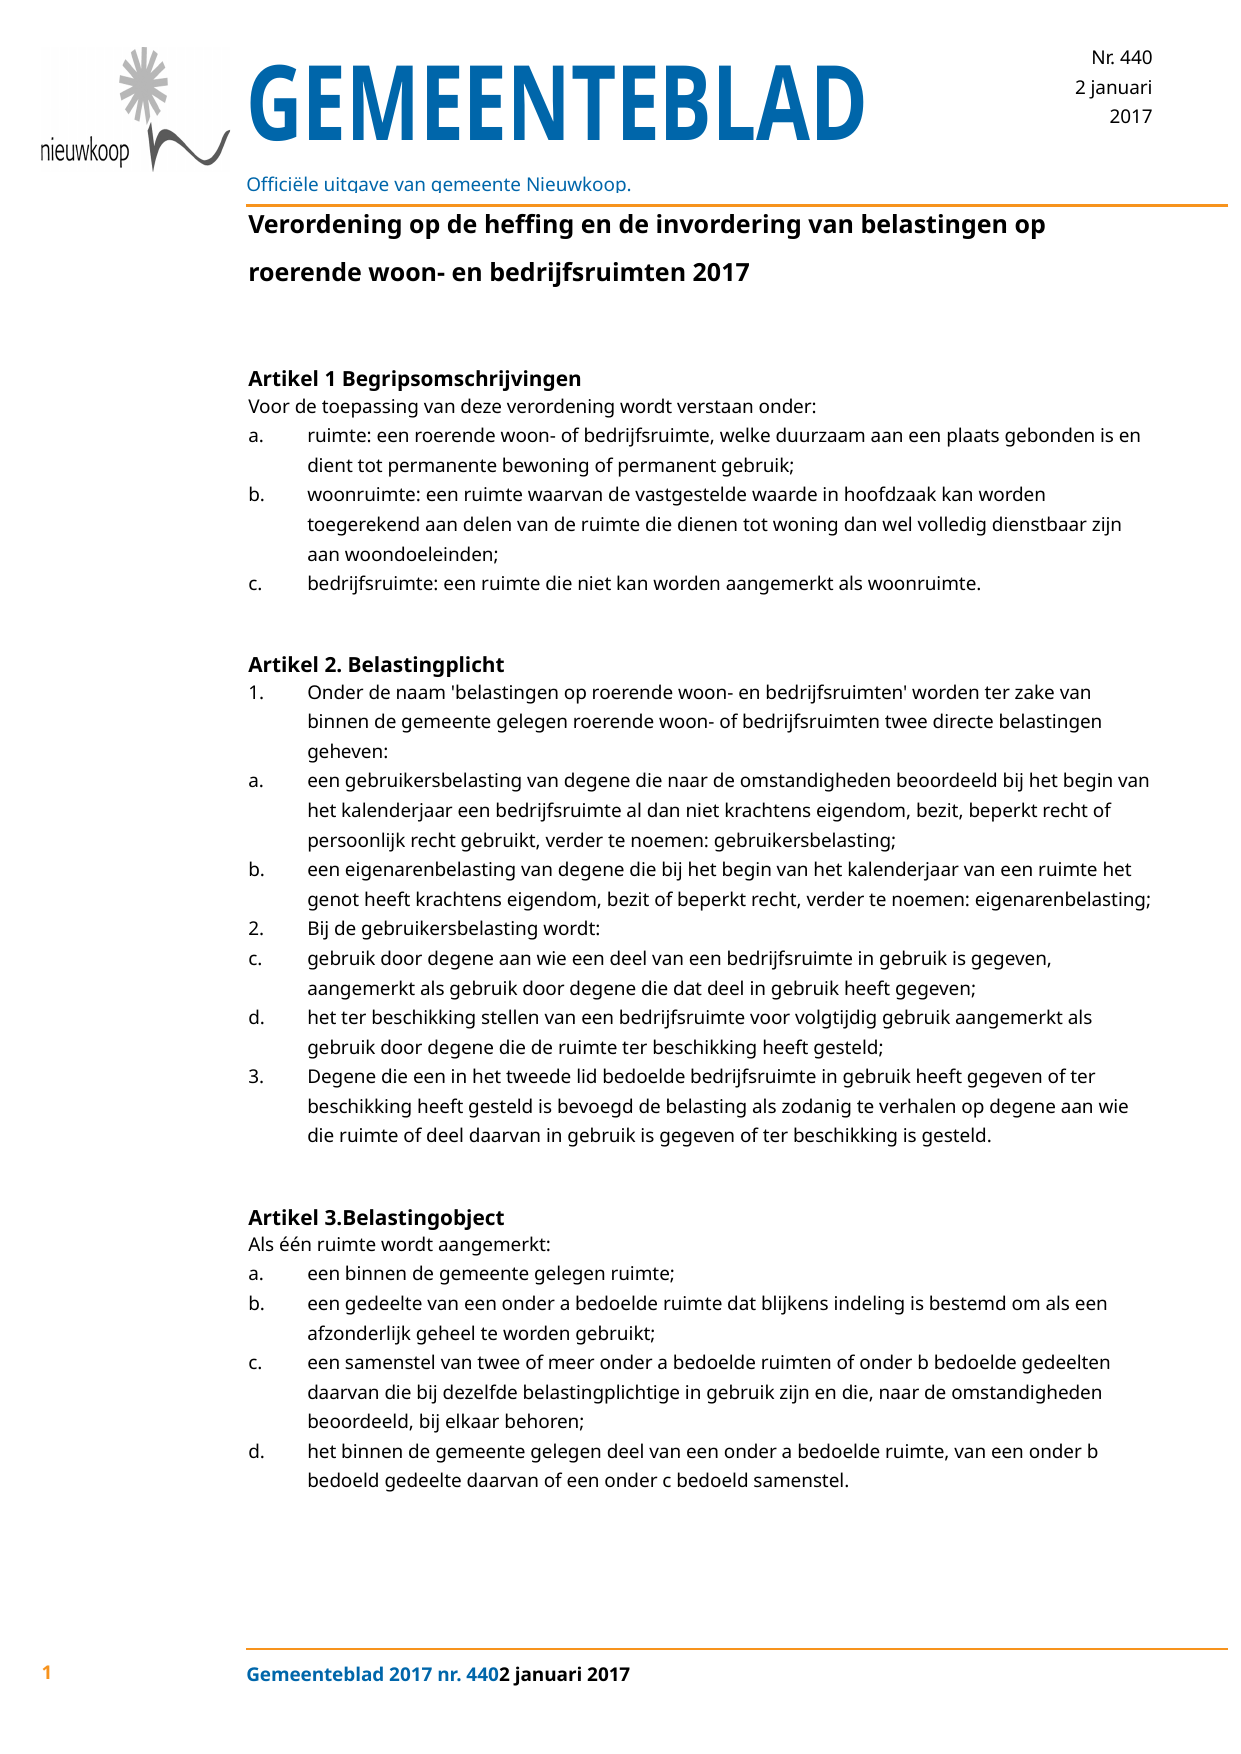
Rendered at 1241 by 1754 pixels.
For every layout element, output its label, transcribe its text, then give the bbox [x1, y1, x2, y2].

list het binnen de gemeente gelegen deel van een onder a bedoelde ruimte, van een onder b bedoeld gedeelte daarvan of een onder c bedoeld samenstel. [248, 1438, 1152, 1493]
list ruimte: een roerende woon- of bedrijfsruimte, welke duurzaam aan een plaats gebonden is en dient tot permanente bewoning of permanent gebruik; [248, 422, 1152, 478]
list een samenstel van twee of meer onder a bedoelde ruimten of onder b bedoelde gedeelten daarvan die bij dezelfde belastingplichtige in gebruik zijn en die, naar de omstandigheden beoordeeld, bij elkaar behoren; [248, 1349, 1152, 1434]
picture [41, 47, 231, 172]
text Voor de toepassing van deze verordening wordt verstaan onder: [248, 393, 1152, 419]
text Verordening op de heffing en de invordering van belastingen op roerende woon- en bedrijfsruimten 2017 [248, 207, 1152, 288]
list Degene die een in het tweede lid bedoelde bedrijfsruimte in gebruik heeft gegeven of ter beschikking heeft gesteld is bevoegd de belasting als zodanig te verhalen op degene aan wie die ruimte of deel daarvan in gebruik is gegeven of ter beschikking is gesteld. [248, 1063, 1152, 1148]
list gebruik door degene aan wie een deel van een bedrijfsruimte in gebruik is gegeven, aangemerkt als gebruik door degene die dat deel in gebruik heeft gegeven; [248, 945, 1152, 1000]
list woonruimte: een ruimte waarvan de vastgestelde waarde in hoofdzaak kan worden toegerekend aan delen van de ruimte die dienen tot woning dan wel volledig dienstbaar zijn aan woondoeleinden; [248, 482, 1152, 567]
list bedrijfsruimte: een ruimte die niet kan worden aangemerkt als woonruimte. [248, 570, 1152, 596]
list een binnen de gemeente gelegen ruimte; [248, 1261, 1152, 1286]
text Als één ruimte wordt aangemerkt: [248, 1231, 1152, 1257]
list het ter beschikking stellen van een bedrijfsruimte voor volgtijdig gebruik aangemerkt als gebruik door degene die de ruimte ter beschikking heeft gesteld; [248, 1004, 1152, 1059]
list een gebruikersbelasting van degene die naar de omstandigheden beoordeeld bij het begin van het kalenderjaar een bedrijfsruimte al dan niet krachtens eigendom, bezit, beperkt recht of persoonlijk recht gebruikt, verder te noemen: gebruikersbelasting; [248, 768, 1152, 852]
list Bij de gebruikersbelasting wordt: [248, 916, 1152, 941]
list een gedeelte van een onder a bedoelde ruimte dat blijkens indeling is bestemd om als een afzonderlijk geheel te worden gebruikt; [248, 1290, 1152, 1346]
list Onder de naam 'belastingen op roerende woon- en bedrijfsruimten' worden ter zake van binnen de gemeente gelegen roerende woon- of bedrijfsruimten twee directe belastingen geheven: [248, 679, 1152, 764]
text Artikel 2. Belastingplicht [248, 650, 1152, 679]
list een eigenarenbelasting van degene die bij het begin van het kalenderjaar van een ruimte het genot heeft krachtens eigendom, bezit of beperkt recht, verder te noemen: eigenarenbelasting; [248, 856, 1152, 912]
text Artikel 1 Begripsomschrijvingen [248, 364, 1152, 393]
text Artikel 3.Belastingobject [248, 1203, 1152, 1231]
